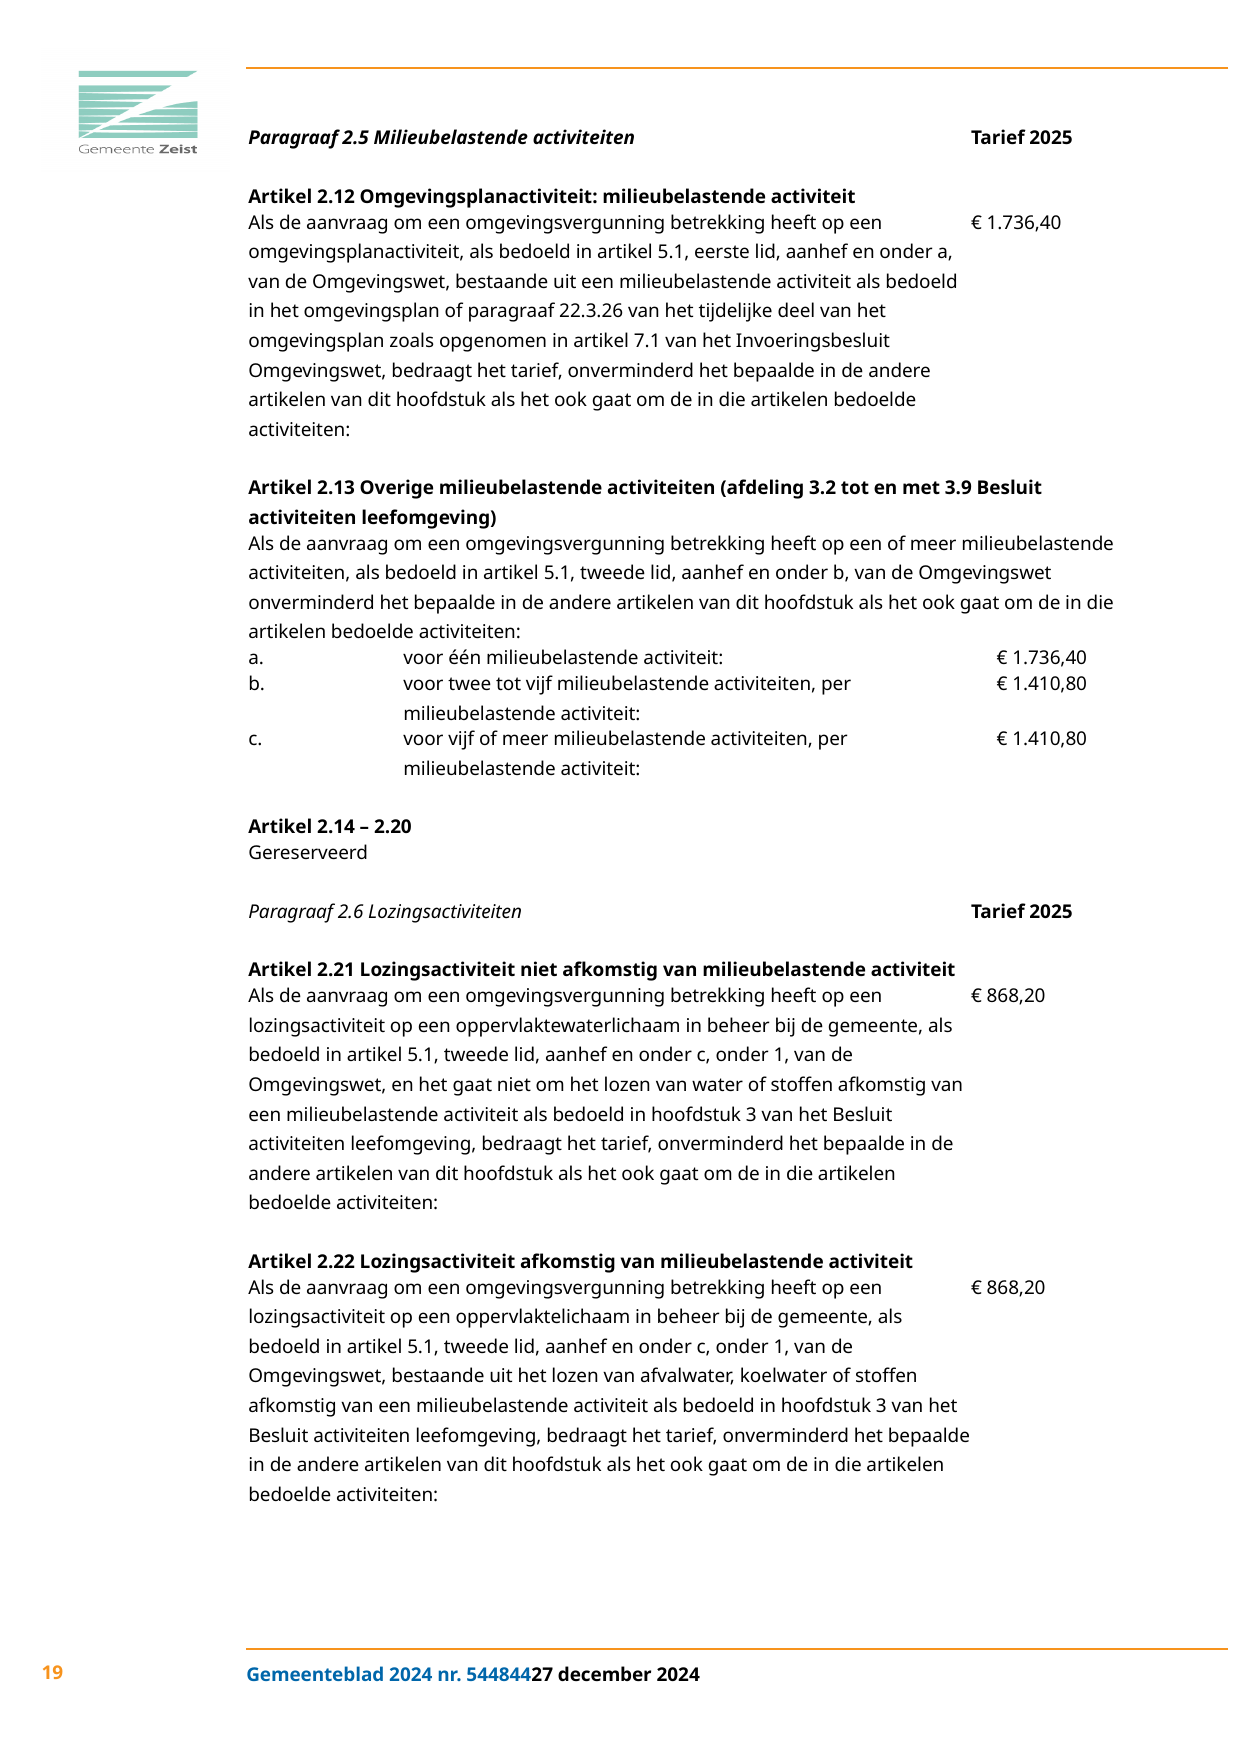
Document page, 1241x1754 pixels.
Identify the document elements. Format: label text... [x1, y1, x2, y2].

table_header Tarief 2025 [971, 898, 1152, 924]
table_header Artikel 2.13 Overige milieubelastende activiteiten (afdeling 3.2 tot en met 3.9 Besluit activiteiten leefomgeving) [248, 475, 1152, 530]
table_header Artikel 2.12 Omgevingsplanactiviteit: milieubelastende activiteit [248, 183, 1152, 209]
table_header Artikel 2.21 Lozingsactiviteit niet afkomstig van milieubelastende activiteit [248, 957, 1152, 982]
table_header Artikel 2.22 Lozingsactiviteit afkomstig van milieubelastende activiteit [248, 1248, 1152, 1274]
table_cell voor twee tot vijf milieubelastende activiteiten, per milieubelastende activiteit: [403, 670, 996, 725]
table_cell Als de aanvraag om een omgevingsvergunning betrekking heeft op een of meer milieubelastende activiteiten, als bedoeld in artikel 5.1, tweede lid, aanhef en onder b, van de Omgevingswet onverminderd het bepaalde in de andere artikelen van dit hoofdstuk als het ook gaat om de in die artikelen bedoelde activiteiten: [248, 530, 1152, 644]
table_cell € 1.736,40 [996, 644, 1152, 670]
table_cell € 1.410,80 [996, 725, 1152, 781]
table_cell voor vijf of meer milieubelastende activiteiten, per milieubelastende activiteit: [403, 725, 996, 781]
picture [41, 47, 231, 172]
table_cell voor één milieubelastende activiteit: [403, 644, 996, 670]
table_cell a. [248, 644, 403, 670]
table_cell Als de aanvraag om een omgevingsvergunning betrekking heeft op een lozingsactiviteit op een oppervlaktelichaam in beheer bij de gemeente, als bedoeld in artikel 5.1, tweede lid, aanhef en onder c, onder 1, van de Omgevingswet, bestaande uit het lozen van afvalwater, koelwater of stoffen afkomstig van een milieubelastende activiteit als bedoeld in hoofdstuk 3 van het Besluit activiteiten leefomgeving, bedraagt het tarief, onverminderd het bepaalde in de andere artikelen van dit hoofdstuk als het ook gaat om de in die artikelen bedoelde activiteiten: [248, 1274, 971, 1507]
table_cell € 1.410,80 [996, 670, 1152, 725]
table_header Paragraaf 2.6 Lozingsactiviteiten [248, 898, 971, 924]
table_cell € 868,20 [971, 983, 1152, 1215]
table_cell b. [248, 670, 403, 725]
table_header Artikel 2.14 – 2.20 [248, 814, 1152, 839]
table_header Paragraaf 2.5 Milieubelastende activiteiten [248, 125, 971, 150]
table_cell Als de aanvraag om een omgevingsvergunning betrekking heeft op een lozingsactiviteit op een oppervlaktewaterlichaam in beheer bij de gemeente, als bedoeld in artikel 5.1, tweede lid, aanhef en onder c, onder 1, van de Omgevingswet, en het gaat niet om het lozen van water of stoffen afkomstig van een milieubelastende activiteit als bedoeld in hoofdstuk 3 van het Besluit activiteiten leefomgeving, bedraagt het tarief, onverminderd het bepaalde in de andere artikelen van dit hoofdstuk als het ook gaat om de in die artikelen bedoelde activiteiten: [248, 983, 971, 1215]
table_cell Als de aanvraag om een omgevingsvergunning betrekking heeft op een omgevingsplanactiviteit, als bedoeld in artikel 5.1, eerste lid, aanhef en onder a, van de Omgevingswet, bestaande uit een milieubelastende activiteit als bedoeld in het omgevingsplan of paragraaf 22.3.26 van het tijdelijke deel van het omgevingsplan zoals opgenomen in artikel 7.1 van het Invoeringsbesluit Omgevingswet, bedraagt het tarief, onverminderd het bepaalde in de andere artikelen van dit hoofdstuk als het ook gaat om de in die artikelen bedoelde activiteiten: [248, 209, 971, 442]
table_cell € 1.736,40 [971, 209, 1152, 442]
table_cell € 868,20 [971, 1274, 1152, 1507]
table_header Tarief 2025 [971, 125, 1152, 150]
table_cell Gereserveerd [248, 839, 1152, 865]
table_cell c. [248, 725, 403, 781]
